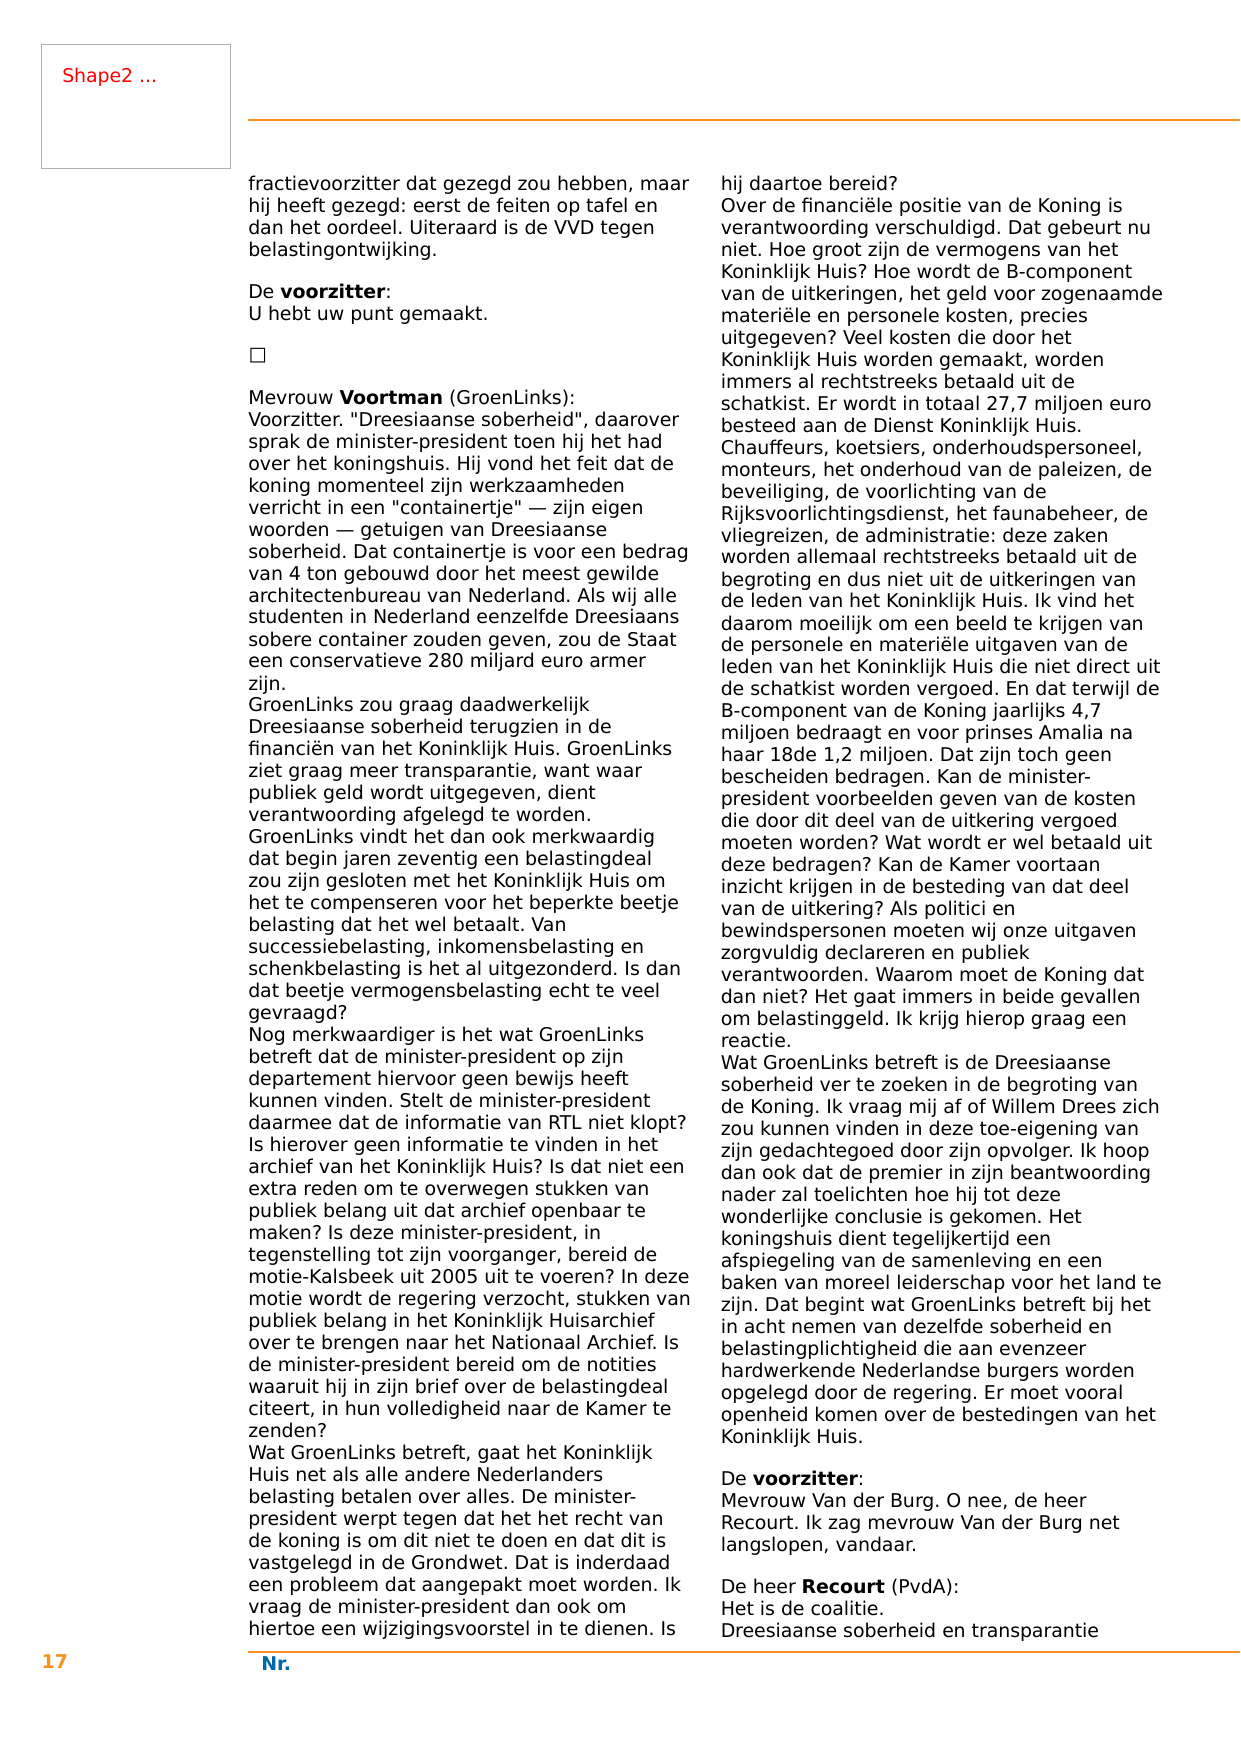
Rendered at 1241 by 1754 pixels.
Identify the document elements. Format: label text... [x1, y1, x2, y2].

text De voorzitter: [721, 1468, 1163, 1489]
text Over de financiële positie van de Koning is verantwoording verschuldigd. Dat gebeurt nu niet. Hoe groot zijn de vermogens van het Koninklijk Huis? Hoe wordt de B-component van de uitkeringen, het geld voor zogenaamde materiële en personele kosten, precies uitgegeven? Veel kosten die door het Koninklijk Huis worden gemaakt, worden immers al rechtstreeks betaald uit de schatkist. Er wordt in totaal 27,7 miljoen euro besteed aan de Dienst Koninklijk Huis. Chauffeurs, koetsiers, onderhoudspersoneel, monteurs, het onderhoud van de paleizen, de beveiliging, de voorlichting van de Rijksvoorlichtingsdienst, het faunabeheer, de vliegreizen, de administratie: deze zaken worden allemaal rechtstreeks betaald uit de begroting en dus niet uit de uitkeringen van de leden van het Koninklijk Huis. Ik vind het daarom moeilijk om een beeld te krijgen van de personele en materiële uitgaven van de leden van het Koninklijk Huis die niet direct uit de schatkist worden vergoed. En dat terwijl de B-component van de Koning jaarlijks 4,7 miljoen bedraagt en voor prinses Amalia na haar 18de 1,2 miljoen. Dat zijn toch geen bescheiden bedragen. Kan de minister-president voorbeelden geven van de kosten die door dit deel van de uitkering vergoed moeten worden? Wat wordt er wel betaald uit deze bedragen? Kan de Kamer voortaan inzicht krijgen in de besteding van dat deel van de uitkering? Als politici en bewindspersonen moeten wij onze uitgaven zorgvuldig declareren en publiek verantwoorden. Waarom moet de Koning dat dan niet? Het gaat immers in beide gevallen om belastinggeld. Ik krijg hierop graag een reactie. [721, 195, 1163, 1052]
text De heer Recourt (PvdA): [721, 1576, 1163, 1597]
text Mevrouw Van der Burg. O nee, de heer Recourt. Ik zag mevrouw Van der Burg net langslopen, vandaar. [721, 1489, 1163, 1556]
text fractievoorzitter dat gezegd zou hebben, maar hij heeft gezegd: eerst de feiten op tafel en dan het oordeel. Uiteraard is de VVD tegen belastingontwijking. [248, 173, 691, 261]
text GroenLinks zou graag daadwerkelijk Dreesiaanse soberheid terugzien in de financiën van het Koninklijk Huis. GroenLinks ziet graag meer transparantie, want waar publiek geld wordt uitgegeven, dient verantwoording afgelegd te worden. GroenLinks vindt het dan ook merkwaardig dat begin jaren zeventig een belastingdeal zou zijn gesloten met het Koninklijk Huis om het te compenseren voor het beperkte beetje belasting dat het wel betaalt. Van successiebelasting, inkomensbelasting en schenkbelasting is het al uitgezonderd. Is dan dat beetje vermogensbelasting echt te veel gevraagd? [248, 694, 691, 1024]
text De voorzitter: [248, 281, 691, 303]
text Wat GroenLinks betreft, gaat het Koninklijk Huis net als alle andere Nederlanders belasting betalen over alles. De minister-president werpt tegen dat het het recht van de koning is om dit niet te doen en dat dit is vastgelegd in de Grondwet. Dat is inderdaad een probleem dat aangepakt moet worden. Ik vraag de minister-president dan ook om hiertoe een wijzigingsvoorstel in te dienen. Is [248, 1442, 691, 1639]
text Wat GroenLinks betreft is de Dreesiaanse soberheid ver te zoeken in de begroting van de Koning. Ik vraag mij af of Willem Drees zich zou kunnen vinden in deze toe-eigening van zijn gedachtegoed door zijn opvolger. Ik hoop dan ook dat de premier in zijn beantwoording nader zal toelichten hoe hij tot deze wonderlijke conclusie is gekomen. Het koningshuis dient tegelijkertijd een afspiegeling van de samenleving en een baken van moreel leiderschap voor het land te zijn. Dat begint wat GroenLinks betreft bij het in acht nemen van dezelfde soberheid en belastingplichtigheid die aan evenzeer hardwerkende Nederlandse burgers worden opgelegd door de regering. Er moet vooral openheid komen over de bestedingen van het Koninklijk Huis. [721, 1052, 1163, 1448]
text Nog merkwaardiger is het wat GroenLinks betreft dat de minister-president op zijn departement hiervoor geen bewijs heeft kunnen vinden. Stelt de minister-president daarmee dat de informatie van RTL niet klopt? Is hierover geen informatie te vinden in het archief van het Koninklijk Huis? Is dat niet een extra reden om te overwegen stukken van publiek belang uit dat archief openbaar te maken? Is deze minister-president, in tegenstelling tot zijn voorganger, bereid de motie-Kalsbeek uit 2005 uit te voeren? In deze motie wordt de regering verzocht, stukken van publiek belang in het Koninklijk Huisarchief over te brengen naar het Nationaal Archief. Is de minister-president bereid om de notities waaruit hij in zijn brief over de belastingdeal citeert, in hun volledigheid naar de Kamer te zenden? [248, 1024, 691, 1442]
text ⬜ [248, 345, 691, 367]
text Voorzitter. "Dreesiaanse soberheid", daarover sprak de minister-president toen hij het had over het koningshuis. Hij vond het feit dat de koning momenteel zijn werkzaamheden verricht in een "containertje" — zijn eigen woorden — getuigen van Dreesiaanse soberheid. Dat containertje is voor een bedrag van 4 ton gebouwd door het meest gewilde architectenbureau van Nederland. Als wij alle studenten in Nederland eenzelfde Dreesiaans sobere container zouden geven, zou de Staat een conservatieve 280 miljard euro armer zijn. [248, 409, 691, 694]
text Het is de coalitie. [721, 1597, 1163, 1619]
text hij daartoe bereid? [721, 173, 1163, 195]
text U hebt uw punt gemaakt. [248, 303, 691, 325]
text Mevrouw Voortman (GroenLinks): [248, 387, 691, 409]
text Dreesiaanse soberheid en transparantie [721, 1619, 1163, 1641]
